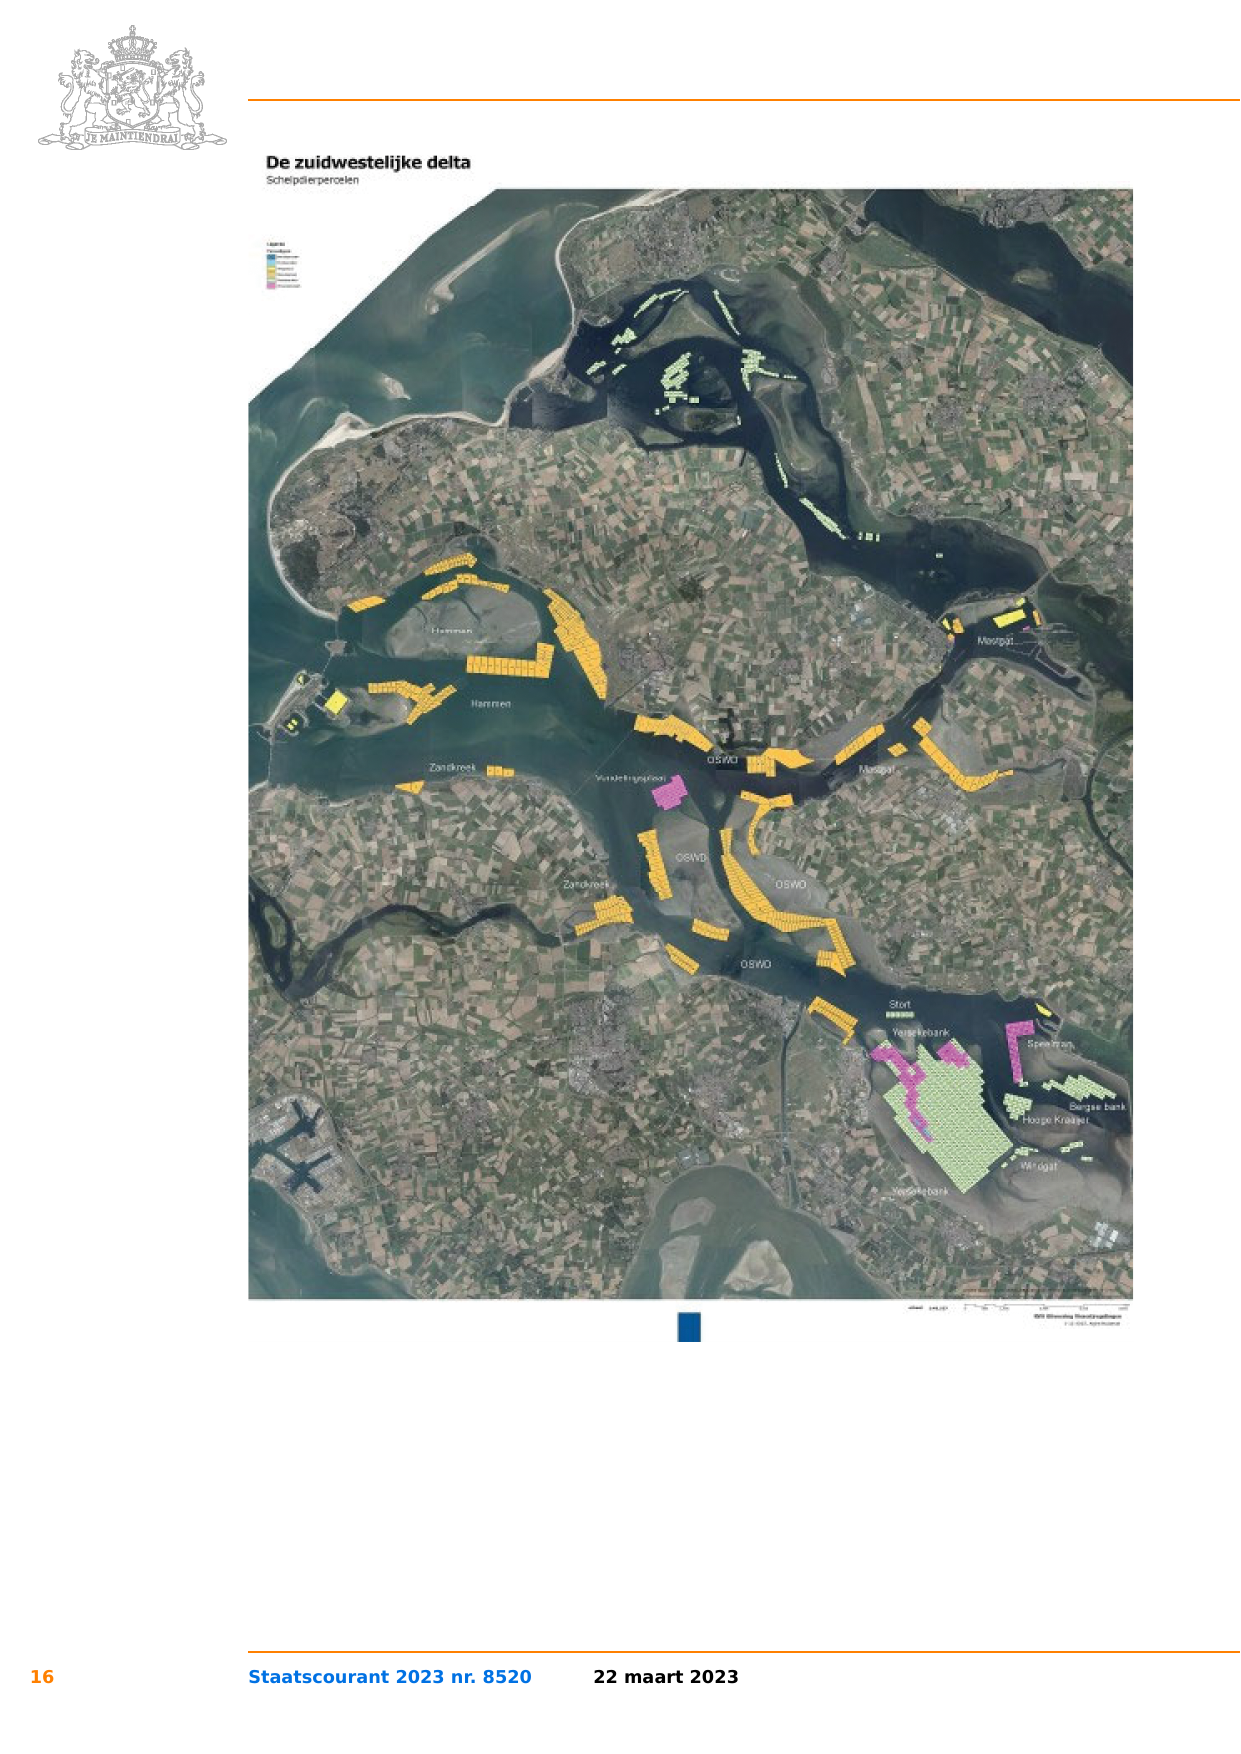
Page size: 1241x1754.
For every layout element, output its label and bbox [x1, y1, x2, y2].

picture [38, 25, 227, 150]
picture [248, 155, 1134, 1342]
